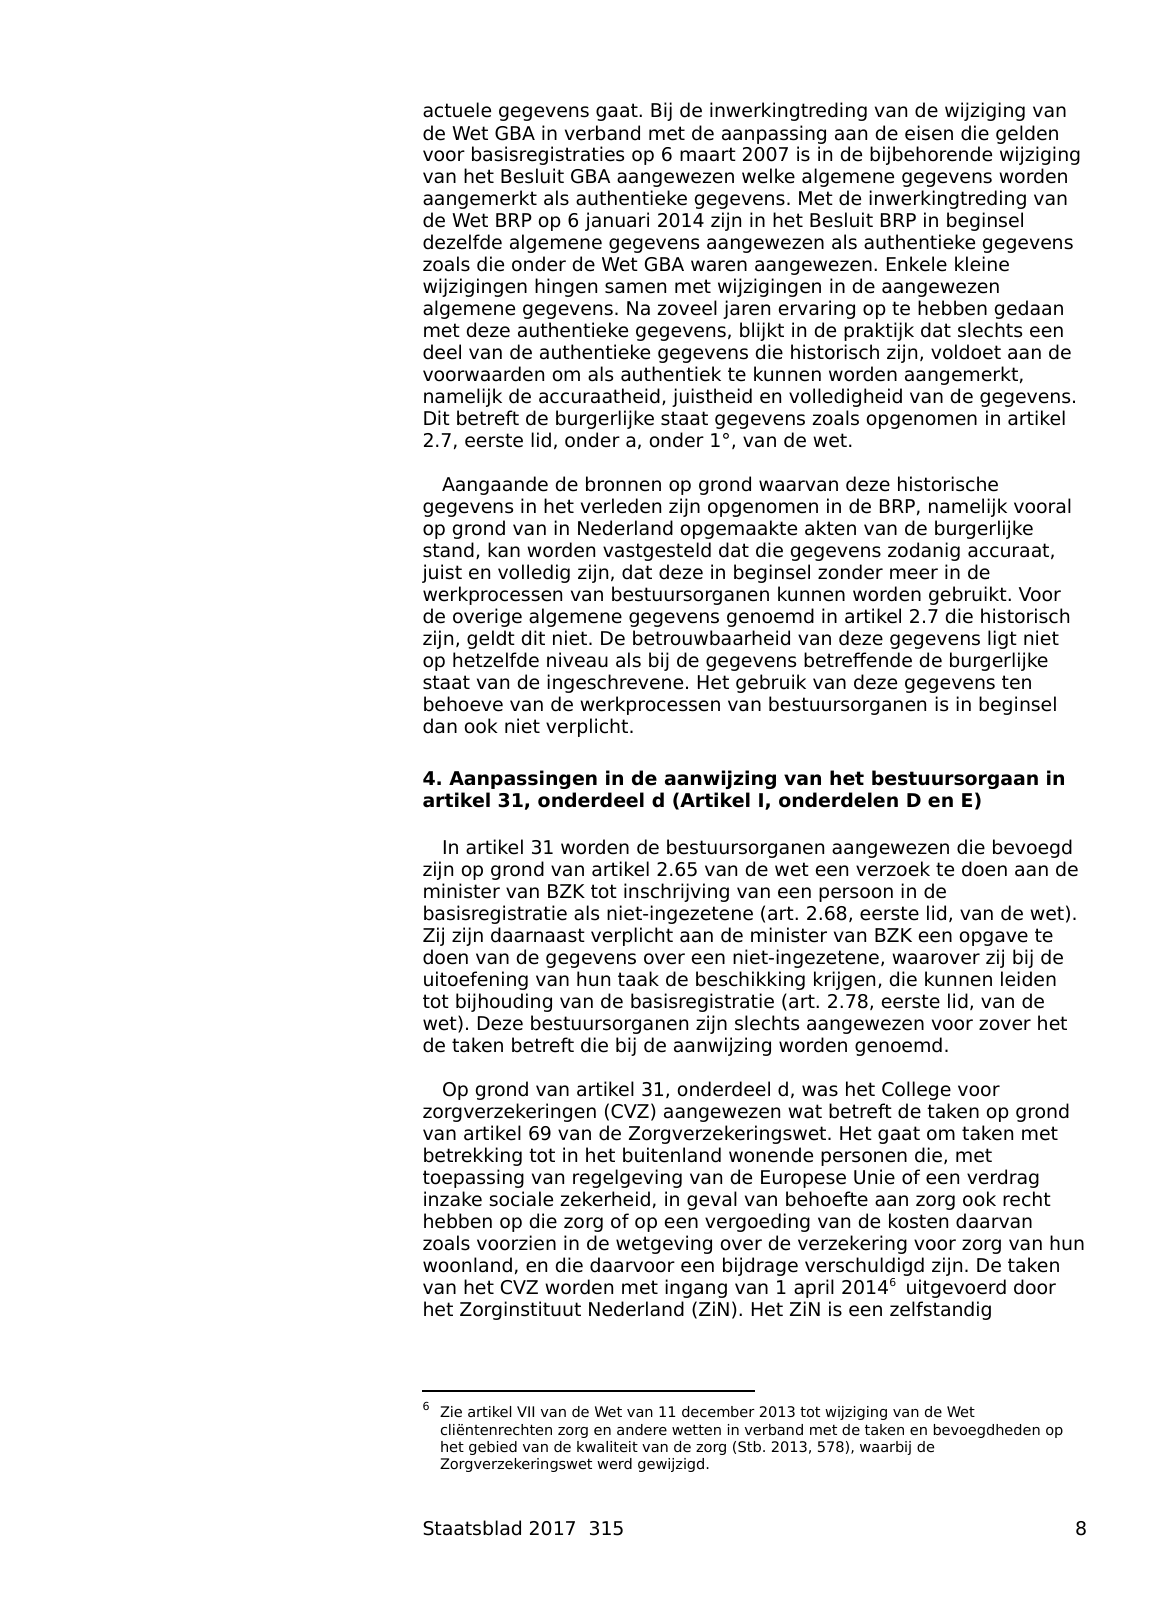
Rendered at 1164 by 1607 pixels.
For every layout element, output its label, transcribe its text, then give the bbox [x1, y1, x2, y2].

text Zie artikel VII van de Wet van 11 december 2013 tot wijziging van de Wet cliëntenrechten zorg en andere wetten in verband met de taken en bevoegdheden op het gebied van de kwaliteit van de zorg (Stb. 2013, 578), waarbij de Zorgverzekeringswet werd gewijzigd. [422, 1400, 1087, 1473]
text Op grond van artikel 31, onderdeel d, was het College voor zorgverzekeringen (CVZ) aangewezen wat betreft de taken op grond van artikel 69 van de Zorgverzekeringswet. Het gaat om taken met betrekking tot in het buitenland wonende personen die, met toepassing van regelgeving van de Europese Unie of een verdrag inzake sociale zekerheid, in geval van behoefte aan zorg ook recht hebben op die zorg of op een vergoeding van de kosten daarvan zoals voorzien in de wetgeving over de verzekering voor zorg van hun woonland, en die daarvoor een bijdrage verschuldigd zijn. De taken van het CVZ worden met ingang van 1 april 2014 uitgevoerd door het Zorginstituut Nederland (ZiN). Het ZiN is een zelfstandig [422, 1079, 1087, 1321]
text In artikel 31 worden de bestuursorganen aangewezen die bevoegd zijn op grond van artikel 2.65 van de wet een verzoek te doen aan de minister van BZK tot inschrijving van een persoon in de basisregistratie als niet-ingezetene (art. 2.68, eerste lid, van de wet). Zij zijn daarnaast verplicht aan de minister van BZK een opgave te doen van de gegevens over een niet-ingezetene, waarover zij bij de uitoefening van hun taak de beschikking krijgen, die kunnen leiden tot bijhouding van de basisregistratie (art. 2.78, eerste lid, van de wet). Deze bestuursorganen zijn slechts aangewezen voor zover het de taken betreft die bij de aanwijzing worden genoemd. [422, 837, 1087, 1057]
text actuele gegevens gaat. Bij de inwerkingtreding van de wijziging van de Wet GBA in verband met de aanpassing aan de eisen die gelden voor basisregistraties op 6 maart 2007 is in de bijbehorende wijziging van het Besluit GBA aangewezen welke algemene gegevens worden aangemerkt als authentieke gegevens. Met de inwerkingtreding van de Wet BRP op 6 januari 2014 zijn in het Besluit BRP in beginsel dezelfde algemene gegevens aangewezen als authentieke gegevens zoals die onder de Wet GBA waren aangewezen. Enkele kleine wijzigingen hingen samen met wijzigingen in de aangewezen algemene gegevens. Na zoveel jaren ervaring op te hebben gedaan met deze authentieke gegevens, blijkt in de praktijk dat slechts een deel van de authentieke gegevens die historisch zijn, voldoet aan de voorwaarden om als authentiek te kunnen worden aangemerkt, namelijk de accuraatheid, juistheid en volledigheid van de gegevens. Dit betreft de burgerlijke staat gegevens zoals opgenomen in artikel 2.7, eerste lid, onder a, onder 1°, van de wet. [422, 100, 1087, 452]
text Aangaande de bronnen op grond waarvan deze historische gegevens in het verleden zijn opgenomen in de BRP, namelijk vooral op grond van in Nederland opgemaakte akten van de burgerlijke stand, kan worden vastgesteld dat die gegevens zodanig accuraat, juist en volledig zijn, dat deze in beginsel zonder meer in de werkprocessen van bestuursorganen kunnen worden gebruikt. Voor de overige algemene gegevens genoemd in artikel 2.7 die historisch zijn, geldt dit niet. De betrouwbaarheid van deze gegevens ligt niet op hetzelfde niveau als bij de gegevens betreffende de burgerlijke staat van de ingeschrevene. Het gebruik van deze gegevens ten behoeve van de werkprocessen van bestuursorganen is in beginsel dan ook niet verplicht. [422, 474, 1087, 738]
subtitle 4. Aanpassingen in de aanwijzing van het bestuursorgaan in artikel 31, onderdeel d (Artikel I, onderdelen D en E) [422, 768, 1087, 812]
